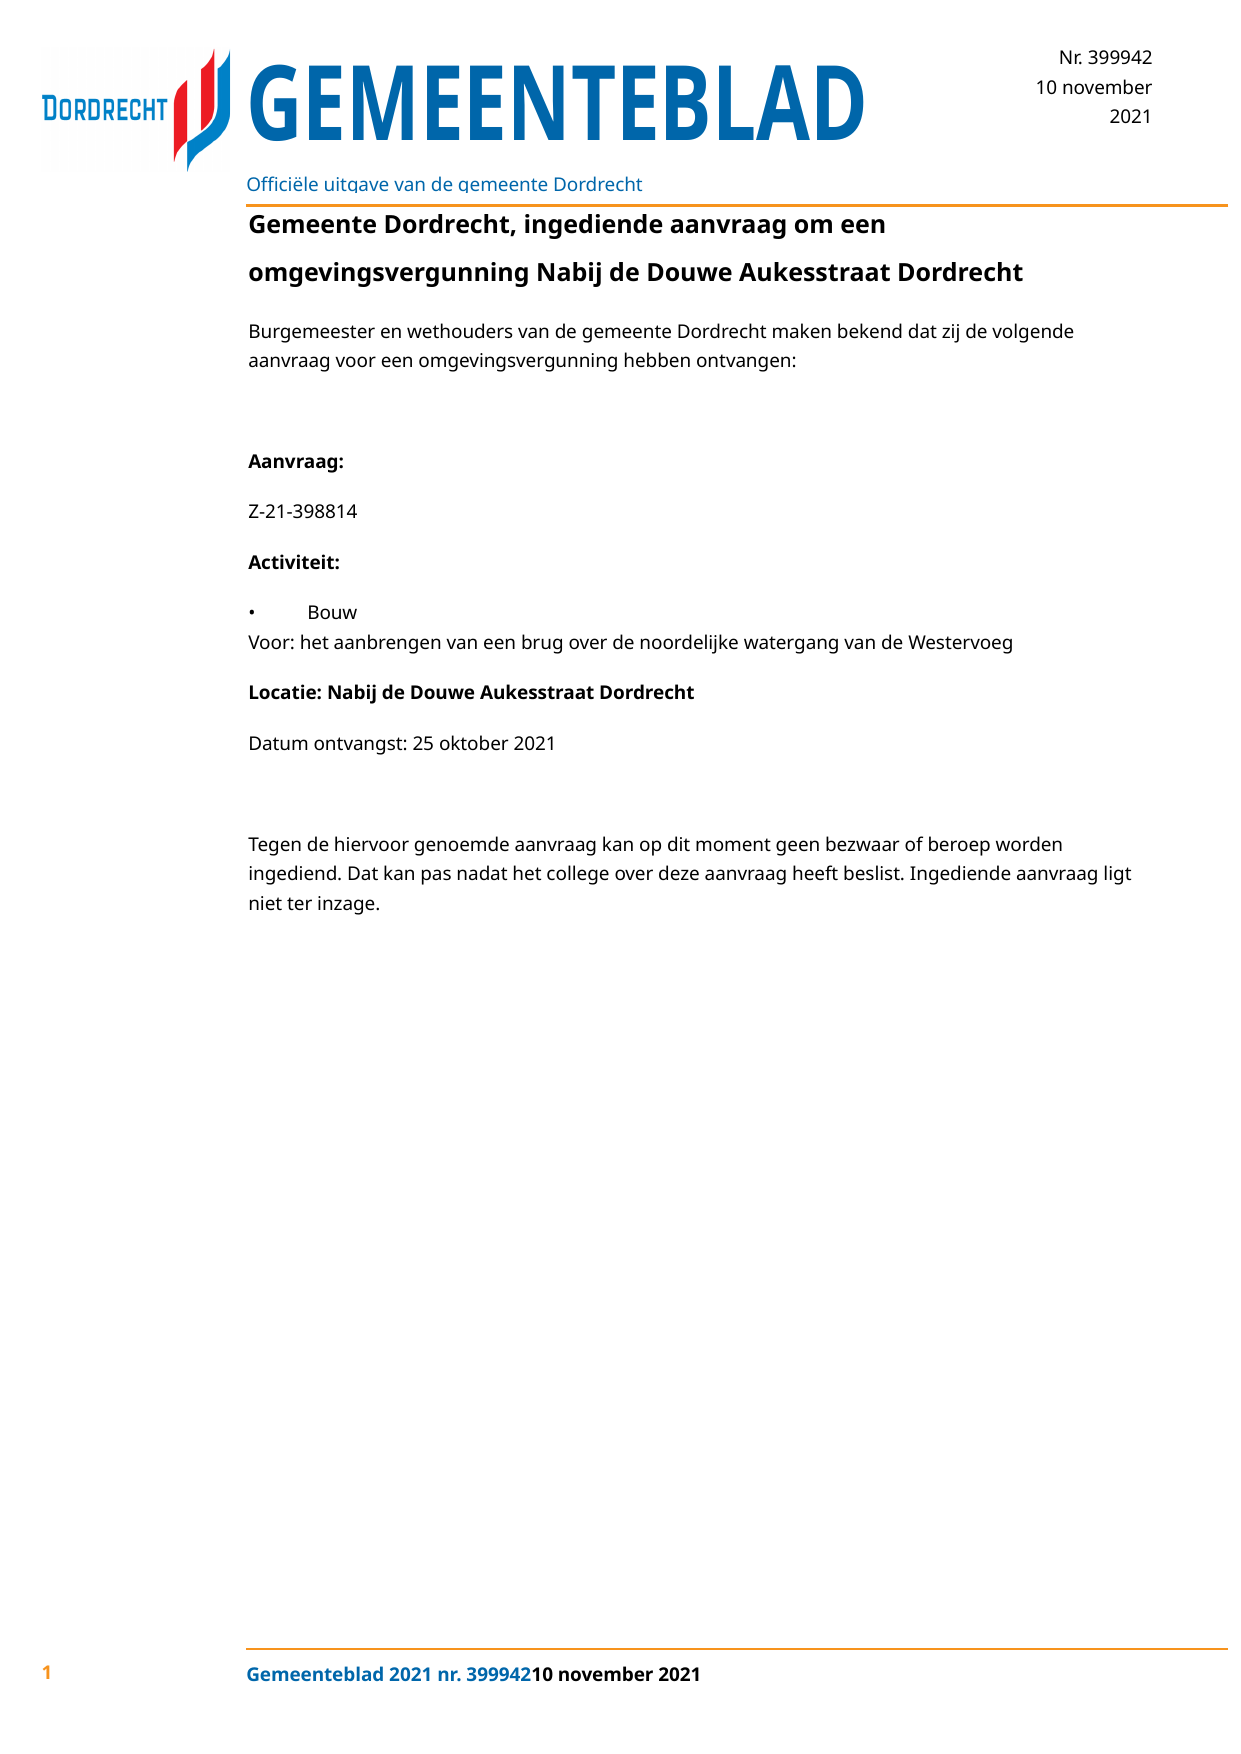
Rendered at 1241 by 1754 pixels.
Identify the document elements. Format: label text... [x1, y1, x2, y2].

text Burgemeester en wethouders van de gemeente Dordrecht maken bekend dat zij de volgende aanvraag voor een omgevingsvergunning hebben ontvangen: [248, 318, 1152, 373]
list Bouw [248, 599, 1152, 625]
text Activiteit: [248, 549, 1152, 575]
picture [41, 47, 231, 172]
text Voor: het aanbrengen van een brug over de noordelijke watergang van de Westervoeg [248, 629, 1152, 655]
text Gemeente Dordrecht, ingediende aanvraag om een omgevingsvergunning Nabij de Douwe Aukesstraat Dordrecht [248, 207, 1152, 288]
text Aanvraag: [248, 448, 1152, 474]
text Datum ontvangst: 25 oktober 2021 [248, 730, 1152, 756]
text Tegen de hiervoor genoemde aanvraag kan op dit moment geen bezwaar of beroep worden ingediend. Dat kan pas nadat het college over deze aanvraag heeft beslist. Ingediende aanvraag ligt niet ter inzage. [248, 831, 1152, 916]
text Locatie: Nabij de Douwe Aukesstraat Dordrecht [248, 679, 1152, 705]
text Z-21-398814 [248, 499, 1152, 524]
